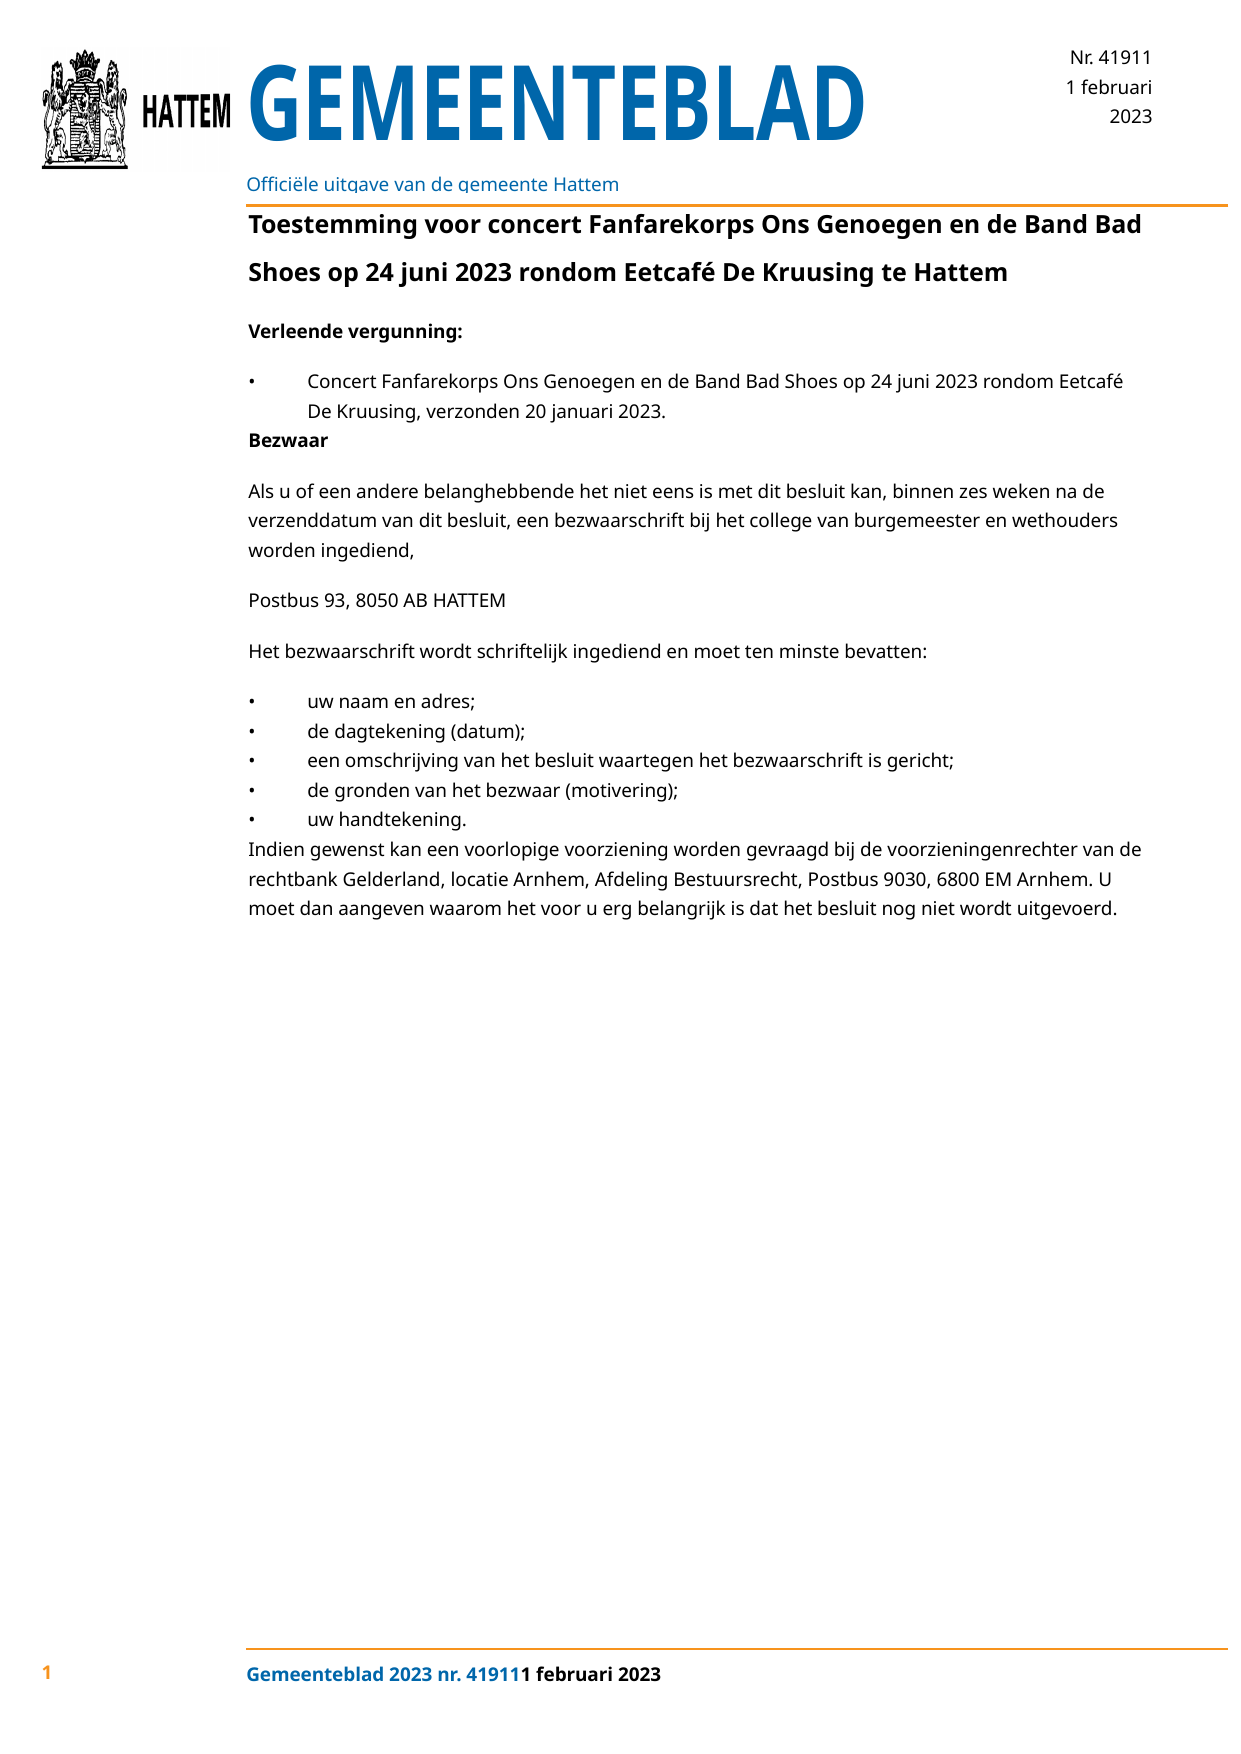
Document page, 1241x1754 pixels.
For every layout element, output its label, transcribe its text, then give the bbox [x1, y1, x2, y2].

text Toestemming voor concert Fanfarekorps Ons Genoegen en de Band Bad Shoes op 24 juni 2023 rondom Eetcafé De Kruusing te Hattem [248, 207, 1152, 288]
text Het bezwaarschrift wordt schriftelijk ingediend en moet ten minste bevatten: [248, 638, 1152, 664]
list Concert Fanfarekorps Ons Genoegen en de Band Bad Shoes op 24 juni 2023 rondom Eetcafé De Kruusing, verzonden 20 januari 2023. [248, 368, 1152, 424]
text Bezwaar [248, 427, 1152, 453]
text Indien gewenst kan een voorlopige voorziening worden gevraagd bij de voorzieningenrechter van de rechtbank Gelderland, locatie Arnhem, Afdeling Bestuursrecht, Postbus 9030, 6800 EM Arnhem. U moet dan aangeven waarom het voor u erg belangrijk is dat het besluit nog niet wordt uitgevoerd. [248, 836, 1152, 921]
list uw handtekening. [248, 807, 1152, 832]
text Verleende vergunning: [248, 318, 1152, 344]
list de dagtekening (datum); [248, 718, 1152, 744]
list een omschrijving van het besluit waartegen het bezwaarschrift is gericht; [248, 747, 1152, 773]
list de gronden van het bezwaar (motivering); [248, 777, 1152, 803]
text Als u of een andere belanghebbende het niet eens is met dit besluit kan, binnen zes weken na de verzenddatum van dit besluit, een bezwaarschrift bij het college van burgemeester en wethouders worden ingediend, [248, 478, 1152, 563]
list uw naam en adres; [248, 688, 1152, 714]
picture [41, 47, 231, 172]
text Postbus 93, 8050 AB HATTEM [248, 587, 1152, 613]
